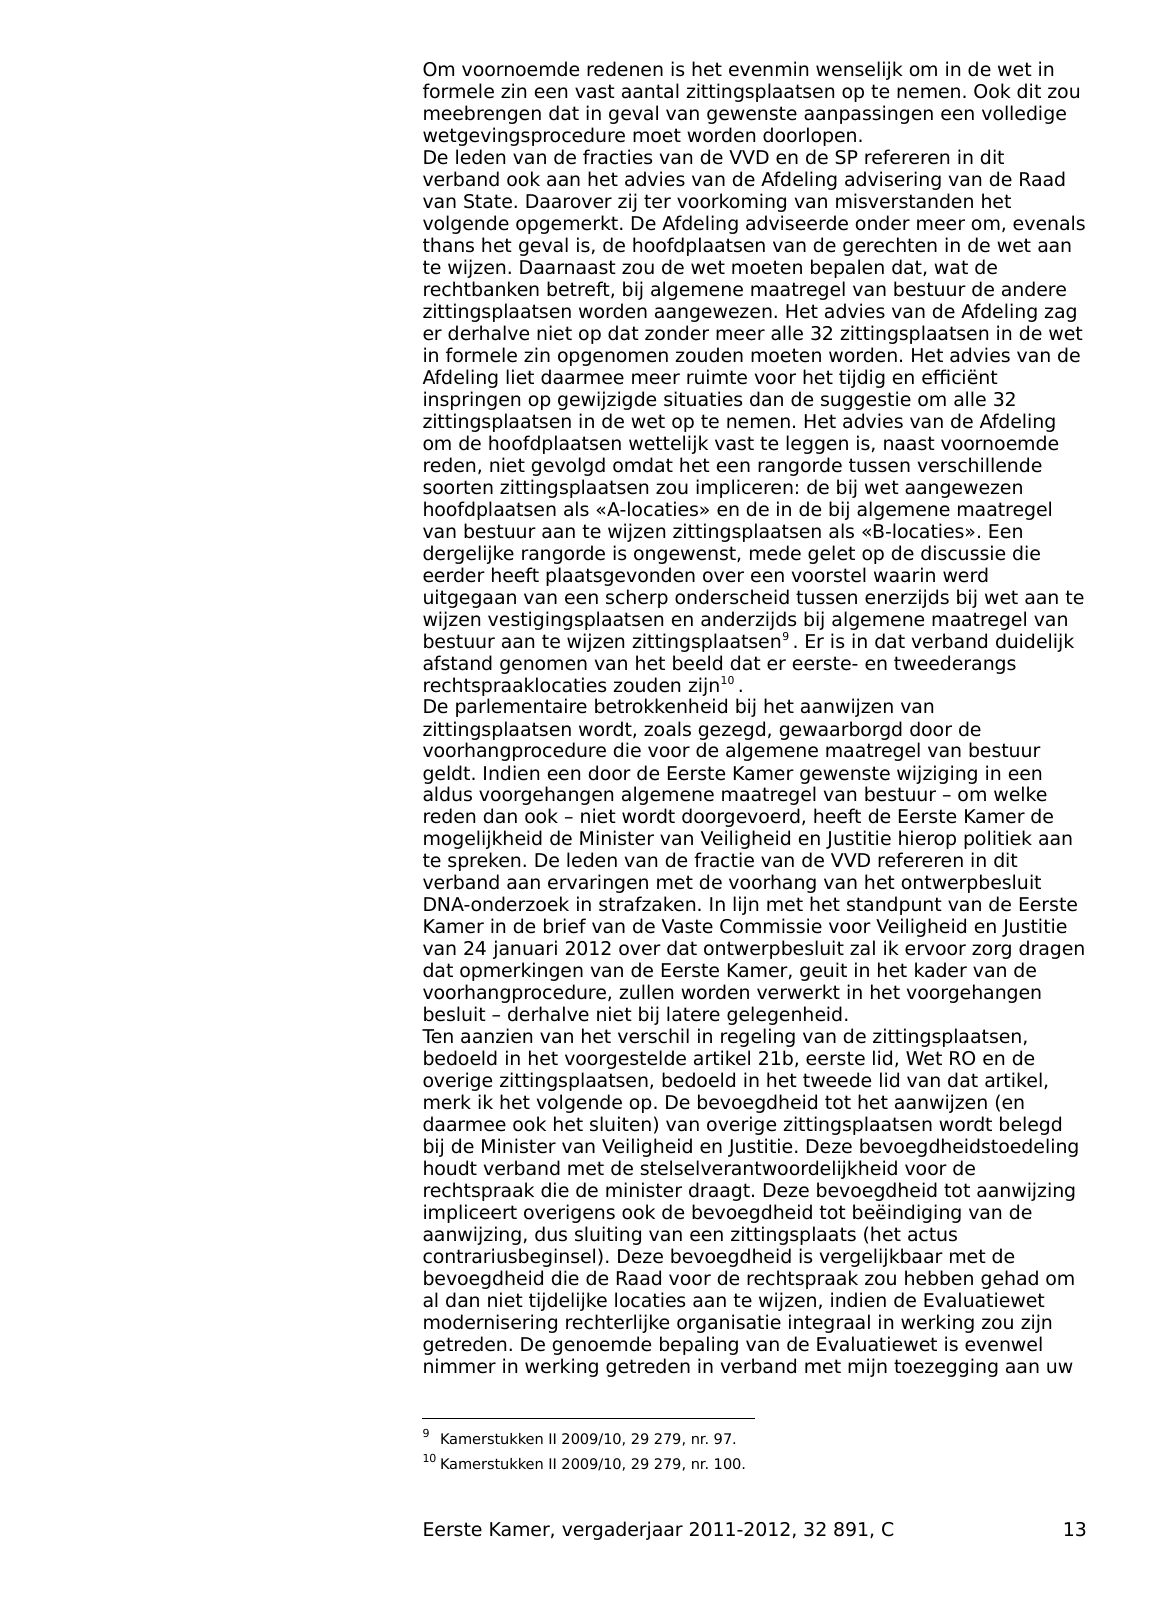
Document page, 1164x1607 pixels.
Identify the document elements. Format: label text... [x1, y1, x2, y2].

text De parlementaire betrokkenheid bij het aanwijzen van zittingsplaatsen wordt, zoals gezegd, gewaarborgd door de voorhangprocedure die voor de algemene maatregel van bestuur geldt. Indien een door de Eerste Kamer gewenste wijziging in een aldus voorgehangen algemene maatregel van bestuur – om welke reden dan ook – niet wordt doorgevoerd, heeft de Eerste Kamer de mogelijkheid de Minister van Veiligheid en Justitie hierop politiek aan te spreken. De leden van de fractie van de VVD refereren in dit verband aan ervaringen met de voorhang van het ontwerpbesluit DNA-onderzoek in strafzaken. In lijn met het standpunt van de Eerste Kamer in de brief van de Vaste Commissie voor Veiligheid en Justitie van 24 januari 2012 over dat ontwerpbesluit zal ik ervoor zorg dragen dat opmerkingen van de Eerste Kamer, geuit in het kader van de voorhangprocedure, zullen worden verwerkt in het voorgehangen besluit – derhalve niet bij latere gelegenheid. [422, 696, 1087, 1026]
text Kamerstukken II 2009/10, 29 279, nr. 97. [422, 1427, 1087, 1449]
text Kamerstukken II 2009/10, 29 279, nr. 100. [422, 1452, 1087, 1474]
text Ten aanzien van het verschil in regeling van de zittingsplaatsen, bedoeld in het voorgestelde artikel 21b, eerste lid, Wet RO en de overige zittingsplaatsen, bedoeld in het tweede lid van dat artikel, merk ik het volgende op. De bevoegdheid tot het aanwijzen (en daarmee ook het sluiten) van overige zittingsplaatsen wordt belegd bij de Minister van Veiligheid en Justitie. Deze bevoegdheidstoedeling houdt verband met de stelselverantwoordelijkheid voor de rechtspraak die de minister draagt. Deze bevoegdheid tot aanwijzing impliceert overigens ook de bevoegdheid tot beëindiging van de aanwijzing, dus sluiting van een zittingsplaats (het actus contrariusbeginsel). Deze bevoegdheid is vergelijkbaar met de bevoegdheid die de Raad voor de rechtspraak zou hebben gehad om al dan niet tijdelijke locaties aan te wijzen, indien de Evaluatiewet modernisering rechterlijke organisatie integraal in werking zou zijn getreden. De genoemde bepaling van de Evaluatiewet is evenwel nimmer in werking getreden in verband met mijn toezegging aan uw [422, 1026, 1087, 1378]
text Om voornoemde redenen is het evenmin wenselijk om in de wet in formele zin een vast aantal zittingsplaatsen op te nemen. Ook dit zou meebrengen dat in geval van gewenste aanpassingen een volledige wetgevingsprocedure moet worden doorlopen. [422, 59, 1087, 147]
text De leden van de fracties van de VVD en de SP refereren in dit verband ook aan het advies van de Afdeling advisering van de Raad van State. Daarover zij ter voorkoming van misverstanden het volgende opgemerkt. De Afdeling adviseerde onder meer om, evenals thans het geval is, de hoofdplaatsen van de gerechten in de wet aan te wijzen. Daarnaast zou de wet moeten bepalen dat, wat de rechtbanken betreft, bij algemene maatregel van bestuur de andere zittingsplaatsen worden aangewezen. Het advies van de Afdeling zag er derhalve niet op dat zonder meer alle 32 zittingsplaatsen in de wet in formele zin opgenomen zouden moeten worden. Het advies van de Afdeling liet daarmee meer ruimte voor het tijdig en efficiënt inspringen op gewijzigde situaties dan de suggestie om alle 32 zittingsplaatsen in de wet op te nemen. Het advies van de Afdeling om de hoofdplaatsen wettelijk vast te leggen is, naast voornoemde reden, niet gevolgd omdat het een rangorde tussen verschillende soorten zittingsplaatsen zou impliceren: de bij wet aangewezen hoofdplaatsen als «A-locaties» en de in de bij algemene maatregel van bestuur aan te wijzen zittingsplaatsen als «B-locaties». Een dergelijke rangorde is ongewenst, mede gelet op de discussie die eerder heeft plaatsgevonden over een voorstel waarin werd uitgegaan van een scherp onderscheid tussen enerzijds bij wet aan te wijzen vestigingsplaatsen en anderzijds bij algemene maatregel van bestuur aan te wijzen zittingsplaatsen. Er is in dat verband duidelijk afstand genomen van het beeld dat er eerste- en tweederangs rechtspraaklocaties zouden zijn. [422, 147, 1087, 696]
